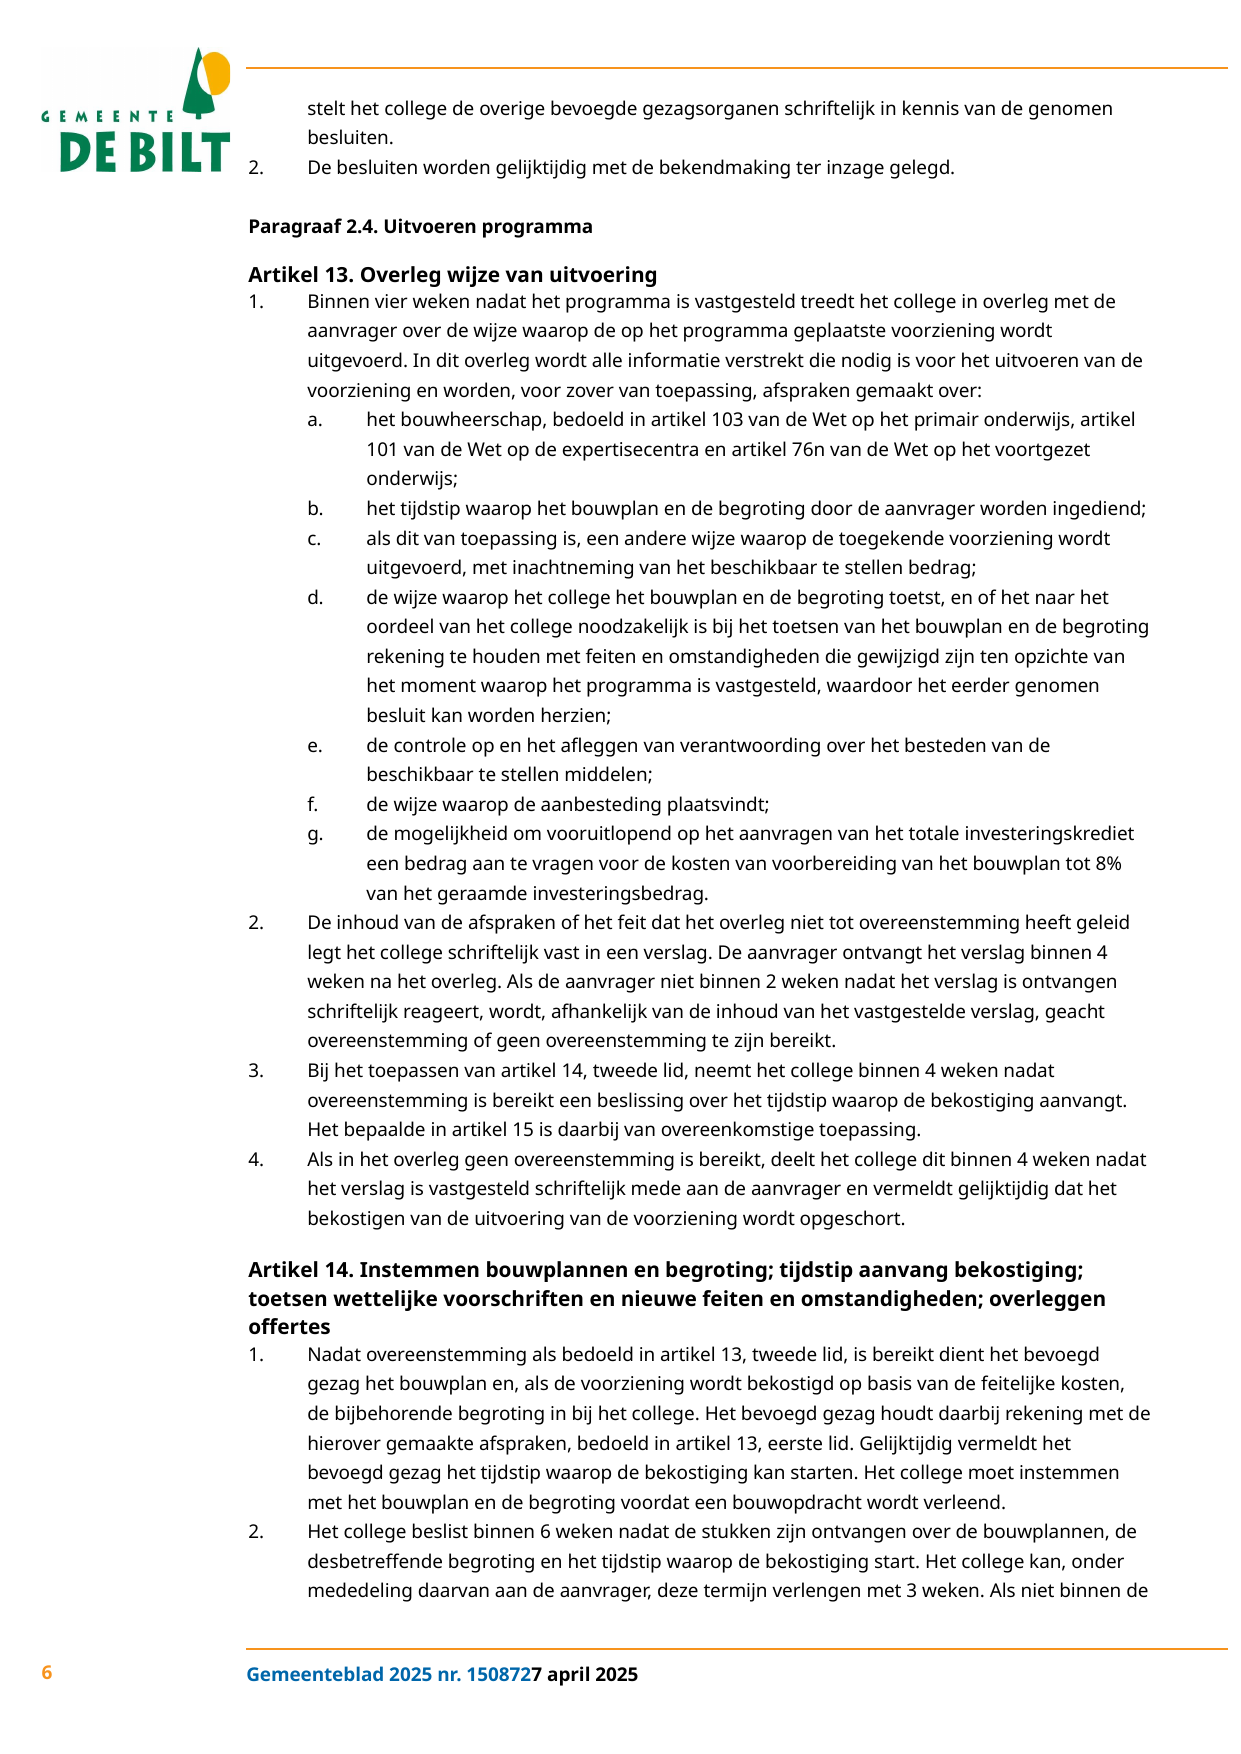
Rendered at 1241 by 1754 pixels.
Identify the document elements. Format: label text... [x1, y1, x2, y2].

list Het college beslist binnen 6 weken nadat de stukken zijn ontvangen over de bouwplannen, de desbetreffende begroting en het tijdstip waarop de bekostiging start. Het college kan, onder mededeling daarvan aan de aanvrager, deze termijn verlengen met 3 weken. Als niet binnen de [248, 1518, 1152, 1603]
list Nadat overeenstemming als bedoeld in artikel 13, tweede lid, is bereikt dient het bevoegd gezag het bouwplan en, als de voorziening wordt bekostigd op basis van de feitelijke kosten, de bijbehorende begroting in bij het college. Het bevoegd gezag houdt daarbij rekening met de hierover gemaakte afspraken, bedoeld in artikel 13, eerste lid. Gelijktijdig vermeldt het bevoegd gezag het tijdstip waarop de bekostiging kan starten. Het college moet instemmen met het bouwplan en de begroting voordat een bouwopdracht wordt verleend. [248, 1341, 1152, 1514]
list Als in het overleg geen overeenstemming is bereikt, deelt het college dit binnen 4 weken nadat het verslag is vastgesteld schriftelijk mede aan de aanvrager en vermeldt gelijktijdig dat het bekostigen van de uitvoering van de voorziening wordt opgeschort. [248, 1146, 1152, 1231]
text Artikel 14. Instemmen bouwplannen en begroting; tijdstip aanvang bekostiging; toetsen wettelijke voorschriften en nieuwe feiten en omstandigheden; overleggen offertes [248, 1256, 1152, 1341]
list De besluiten worden gelijktijdig met de bekendmaking ter inzage gelegd. [248, 154, 1152, 180]
list de controle op en het afleggen van verantwoording over het besteden van de beschikbaar te stellen middelen; [307, 732, 1152, 787]
list stelt het college de overige bevoegde gezagsorganen schriftelijk in kennis van de genomen besluiten. [248, 95, 1152, 150]
list de wijze waarop het college het bouwplan en de begroting toetst, en of het naar het oordeel van het college noodzakelijk is bij het toetsen van het bouwplan en de begroting rekening te houden met feiten en omstandigheden die gewijzigd zijn ten opzichte van het moment waarop het programma is vastgesteld, waardoor het eerder genomen besluit kan worden herzien; [307, 584, 1152, 728]
list Binnen vier weken nadat het programma is vastgesteld treedt het college in overleg met de aanvrager over de wijze waarop de op het programma geplaatste voorziening wordt uitgevoerd. In dit overleg wordt alle informatie verstrekt die nodig is voor het uitvoeren van de voorziening en worden, voor zover van toepassing, afspraken gemaakt over: [248, 288, 1152, 403]
list het bouwheerschap, bedoeld in artikel 103 van de Wet op het primair onderwijs, artikel 101 van de Wet op de expertisecentra en artikel 76n van de Wet op het voortgezet onderwijs; [307, 406, 1152, 491]
list de wijze waarop de aanbesteding plaatsvindt; [307, 791, 1152, 817]
text Paragraaf 2.4. Uitvoeren programma [248, 213, 1152, 239]
list het tijdstip waarop het bouwplan en de begroting door de aanvrager worden ingediend; [307, 495, 1152, 521]
picture [41, 47, 231, 172]
list De inhoud van de afspraken of het feit dat het overleg niet tot overeenstemming heeft geleid legt het college schriftelijk vast in een verslag. De aanvrager ontvangt het verslag binnen 4 weken na het overleg. Als de aanvrager niet binnen 2 weken nadat het verslag is ontvangen schriftelijk reageert, wordt, afhankelijk van de inhoud van het vastgestelde verslag, geacht overeenstemming of geen overeenstemming te zijn bereikt. [248, 909, 1152, 1053]
text Artikel 13. Overleg wijze van uitvoering [248, 260, 1152, 288]
list als dit van toepassing is, een andere wijze waarop de toegekende voorziening wordt uitgevoerd, met inachtneming van het beschikbaar te stellen bedrag; [307, 525, 1152, 580]
list de mogelijkheid om vooruitlopend op het aanvragen van het totale investeringskrediet een bedrag aan te vragen voor de kosten van voorbereiding van het bouwplan tot 8% van het geraamde investeringsbedrag. [307, 821, 1152, 906]
list Bij het toepassen van artikel 14, tweede lid, neemt het college binnen 4 weken nadat overeenstemming is bereikt een beslissing over het tijdstip waarop de bekostiging aanvangt. Het bepaalde in artikel 15 is daarbij van overeenkomstige toepassing. [248, 1057, 1152, 1142]
